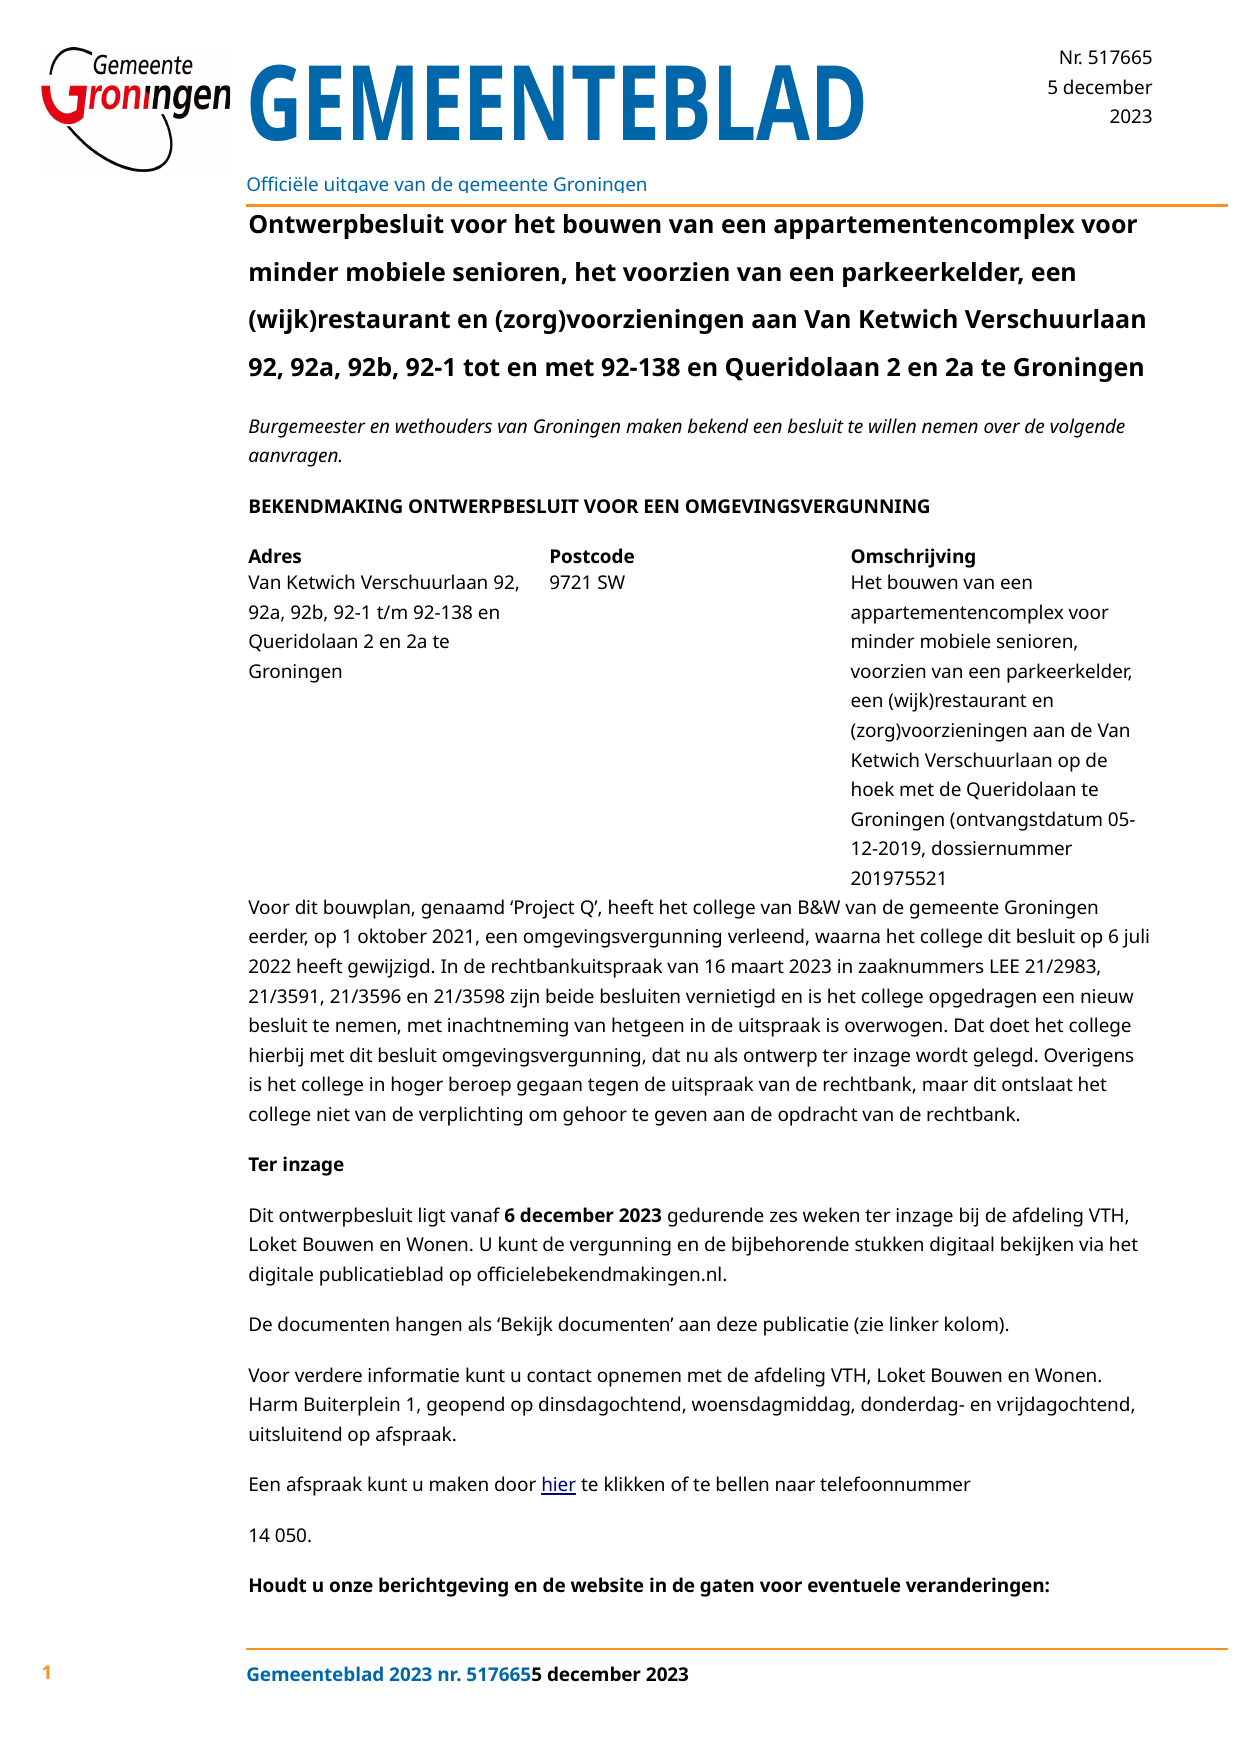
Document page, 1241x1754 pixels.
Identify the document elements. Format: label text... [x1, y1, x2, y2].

text Voor verdere informatie kunt u contact opnemen met de afdeling VTH, Loket Bouwen en Wonen. Harm Buiterplein 1, geopend op dinsdagochtend, woensdagmiddag, donderdag- en vrijdagochtend, uitsluitend op afspraak. [248, 1362, 1152, 1447]
table_cell Van Ketwich Verschuurlaan 92, 92a, 92b, 92-1 t/m 92-138 en Queridolaan 2 en 2a te Groningen [248, 569, 549, 891]
text 14 050. [248, 1522, 1152, 1548]
text Burgemeester en wethouders van Groningen maken bekend een besluit te willen nemen over de volgende aanvragen. [248, 413, 1152, 468]
table_header Omschrijving [850, 544, 1152, 569]
text Ter inzage [248, 1152, 1152, 1177]
text Een afspraak kunt u maken door hier te klikken of te bellen naar telefoonnummer [248, 1472, 1152, 1497]
text De documenten hangen als ‘Bekijk documenten’ aan deze publicatie (zie linker kolom). [248, 1312, 1152, 1337]
table_header Adres [248, 544, 549, 569]
text Houdt u onze berichtgeving en de website in de gaten voor eventuele veranderingen: [248, 1572, 1152, 1598]
text Voor dit bouwplan, genaamd ‘Project Q’, heeft het college van B&W van de gemeente Groningen eerder, op 1 oktober 2021, een omgevingsvergunning verleend, waarna het college dit besluit op 6 juli 2022 heeft gewijzigd. In de rechtbankuitspraak van 16 maart 2023 in zaaknummers LEE 21/2983, 21/3591, 21/3596 en 21/3598 zijn beide besluiten vernietigd en is het college opgedragen een nieuw besluit te nemen, met inachtneming van hetgeen in de uitspraak is overwogen. Dat doet het college hierbij met dit besluit omgevingsvergunning, dat nu als ontwerp ter inzage wordt gelegd. Overigens is het college in hoger beroep gegaan tegen de uitspraak van de rechtbank, maar dit ontslaat het college niet van de verplichting om gehoor te geven aan de opdracht van de rechtbank. [248, 894, 1152, 1127]
table_header Postcode [549, 544, 850, 569]
text Ontwerpbesluit voor het bouwen van een appartementencomplex voor minder mobiele senioren, het voorzien van een parkeerkelder, een (wijk)restaurant en (zorg)voorzieningen aan Van Ketwich Verschuurlaan 92, 92a, 92b, 92-1 tot en met 92-138 en Queridolaan 2 en 2a te Groningen [248, 207, 1152, 384]
table_cell Het bouwen van een appartementencomplex voor minder mobiele senioren, voorzien van een parkeerkelder, een (wijk)restaurant en (zorg)voorzieningen aan de Van Ketwich Verschuurlaan op de hoek met de Queridolaan te Groningen (ontvangstdatum 05-12-2019, dossiernummer 201975521 [850, 569, 1152, 891]
picture [41, 47, 231, 172]
text Dit ontwerpbesluit ligt vanaf 6 december 2023 gedurende zes weken ter inzage bij de afdeling VTH, Loket Bouwen en Wonen. U kunt de vergunning en de bijbehorende stukken digitaal bekijken via het digitale publicatieblad op officielebekendmakingen.nl. [248, 1202, 1152, 1287]
text BEKENDMAKING ONTWERPBESLUIT VOOR EEN OMGEVINGSVERGUNNING [248, 493, 1152, 519]
table_cell 9721 SW [549, 569, 850, 891]
